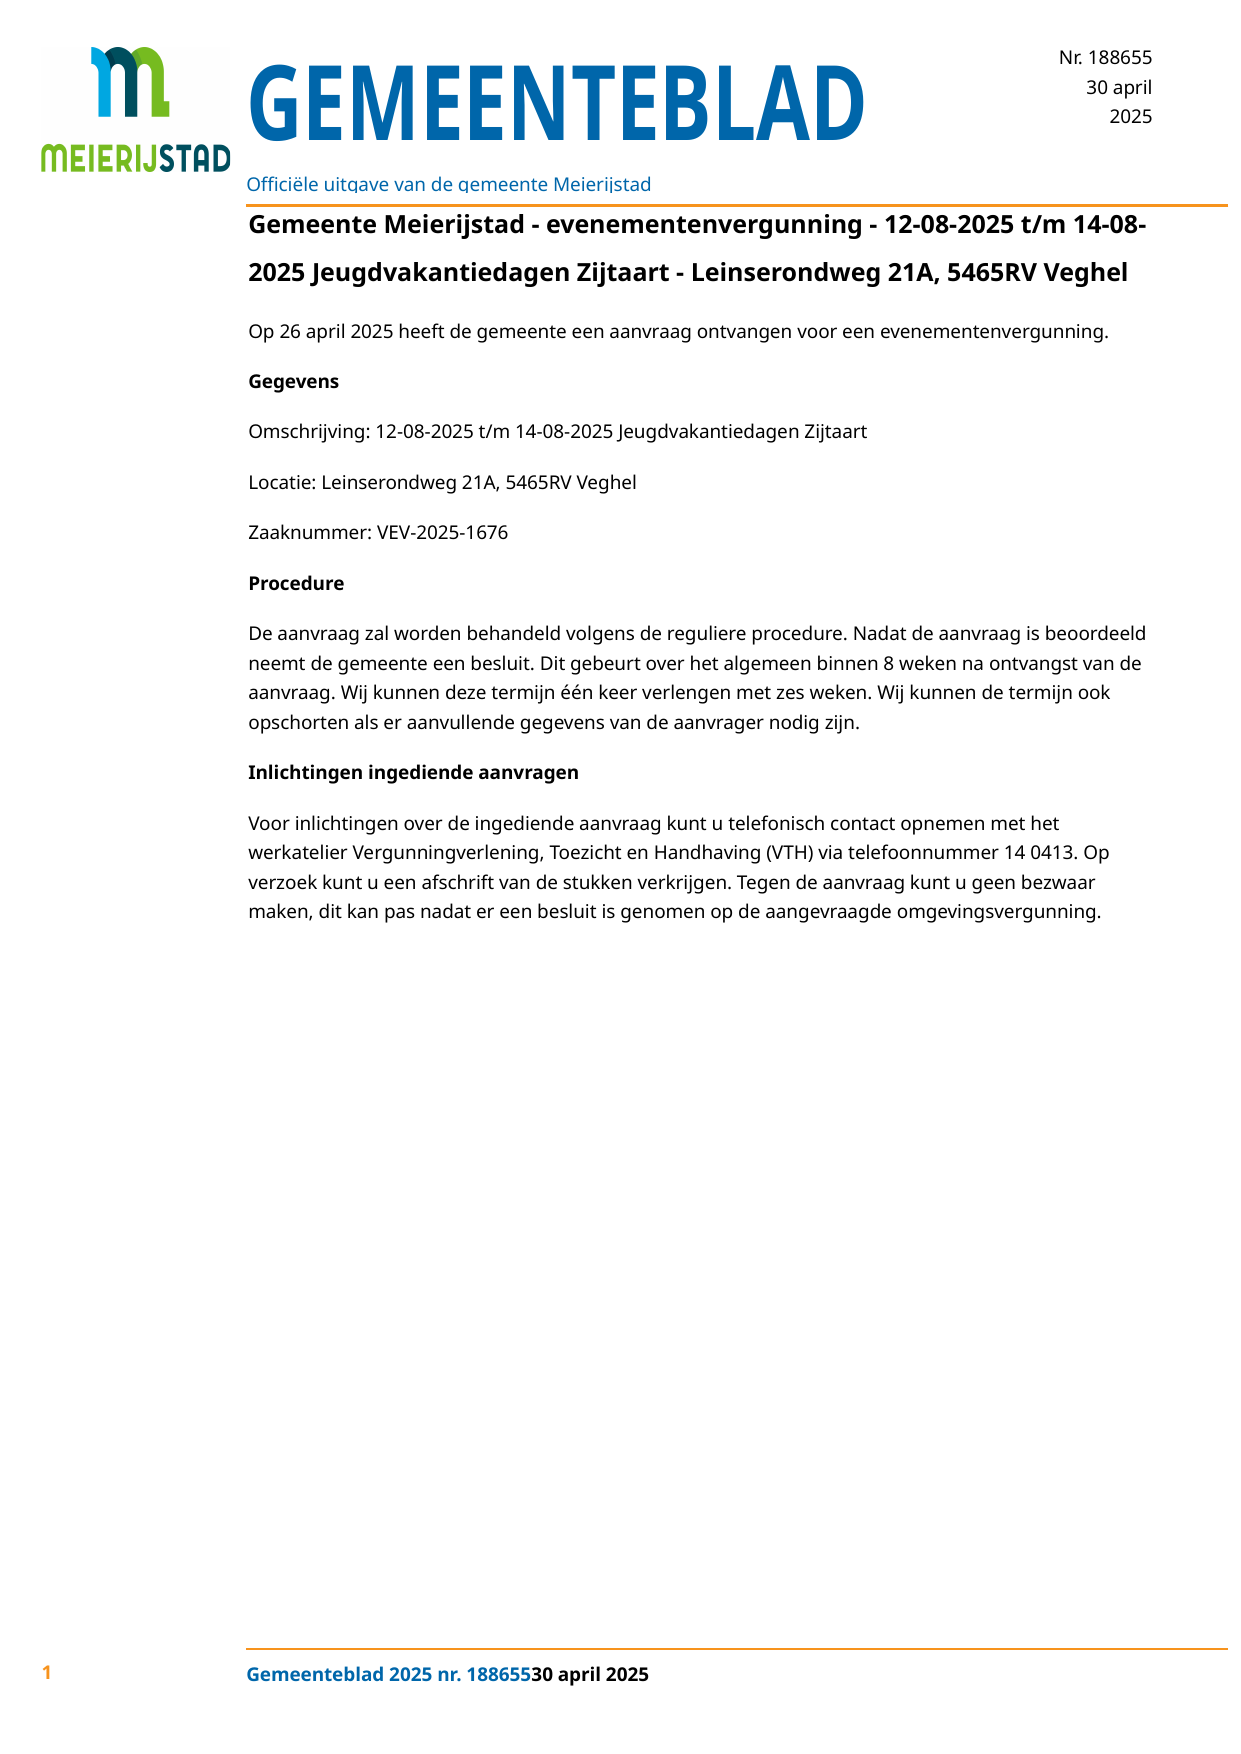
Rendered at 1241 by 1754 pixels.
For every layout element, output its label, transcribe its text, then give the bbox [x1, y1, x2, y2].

text Voor inlichtingen over de ingediende aanvraag kunt u telefonisch contact opnemen met het werkatelier Vergunningverlening, Toezicht en Handhaving (VTH) via telefoonnummer 14 0413. Op verzoek kunt u een afschrift van de stukken verkrijgen. Tegen de aanvraag kunt u geen bezwaar maken, dit kan pas nadat er een besluit is genomen op de aangevraagde omgevingsvergunning. [248, 810, 1152, 924]
text Zaaknummer: VEV-2025-1676 [248, 519, 1152, 545]
text Omschrijving: 12-08-2025 t/m 14-08-2025 Jeugdvakantiedagen Zijtaart [248, 419, 1152, 444]
text Inlichtingen ingediende aanvragen [248, 759, 1152, 785]
text Op 26 april 2025 heeft de gemeente een aanvraag ontvangen voor een evenementenvergunning. [248, 318, 1152, 344]
text Procedure [248, 570, 1152, 596]
text Gegevens [248, 368, 1152, 394]
text De aanvraag zal worden behandeld volgens de reguliere procedure. Nadat de aanvraag is beoordeeld neemt de gemeente een besluit. Dit gebeurt over het algemeen binnen 8 weken na ontvangst van de aanvraag. Wij kunnen deze termijn één keer verlengen met zes weken. Wij kunnen de termijn ook opschorten als er aanvullende gegevens van de aanvrager nodig zijn. [248, 620, 1152, 735]
text Locatie: Leinserondweg 21A, 5465RV Veghel [248, 469, 1152, 495]
text Gemeente Meierijstad - evenementenvergunning - 12-08-2025 t/m 14-08-2025 Jeugdvakantiedagen Zijtaart - Leinserondweg 21A, 5465RV Veghel [248, 207, 1152, 288]
picture [41, 47, 231, 172]
